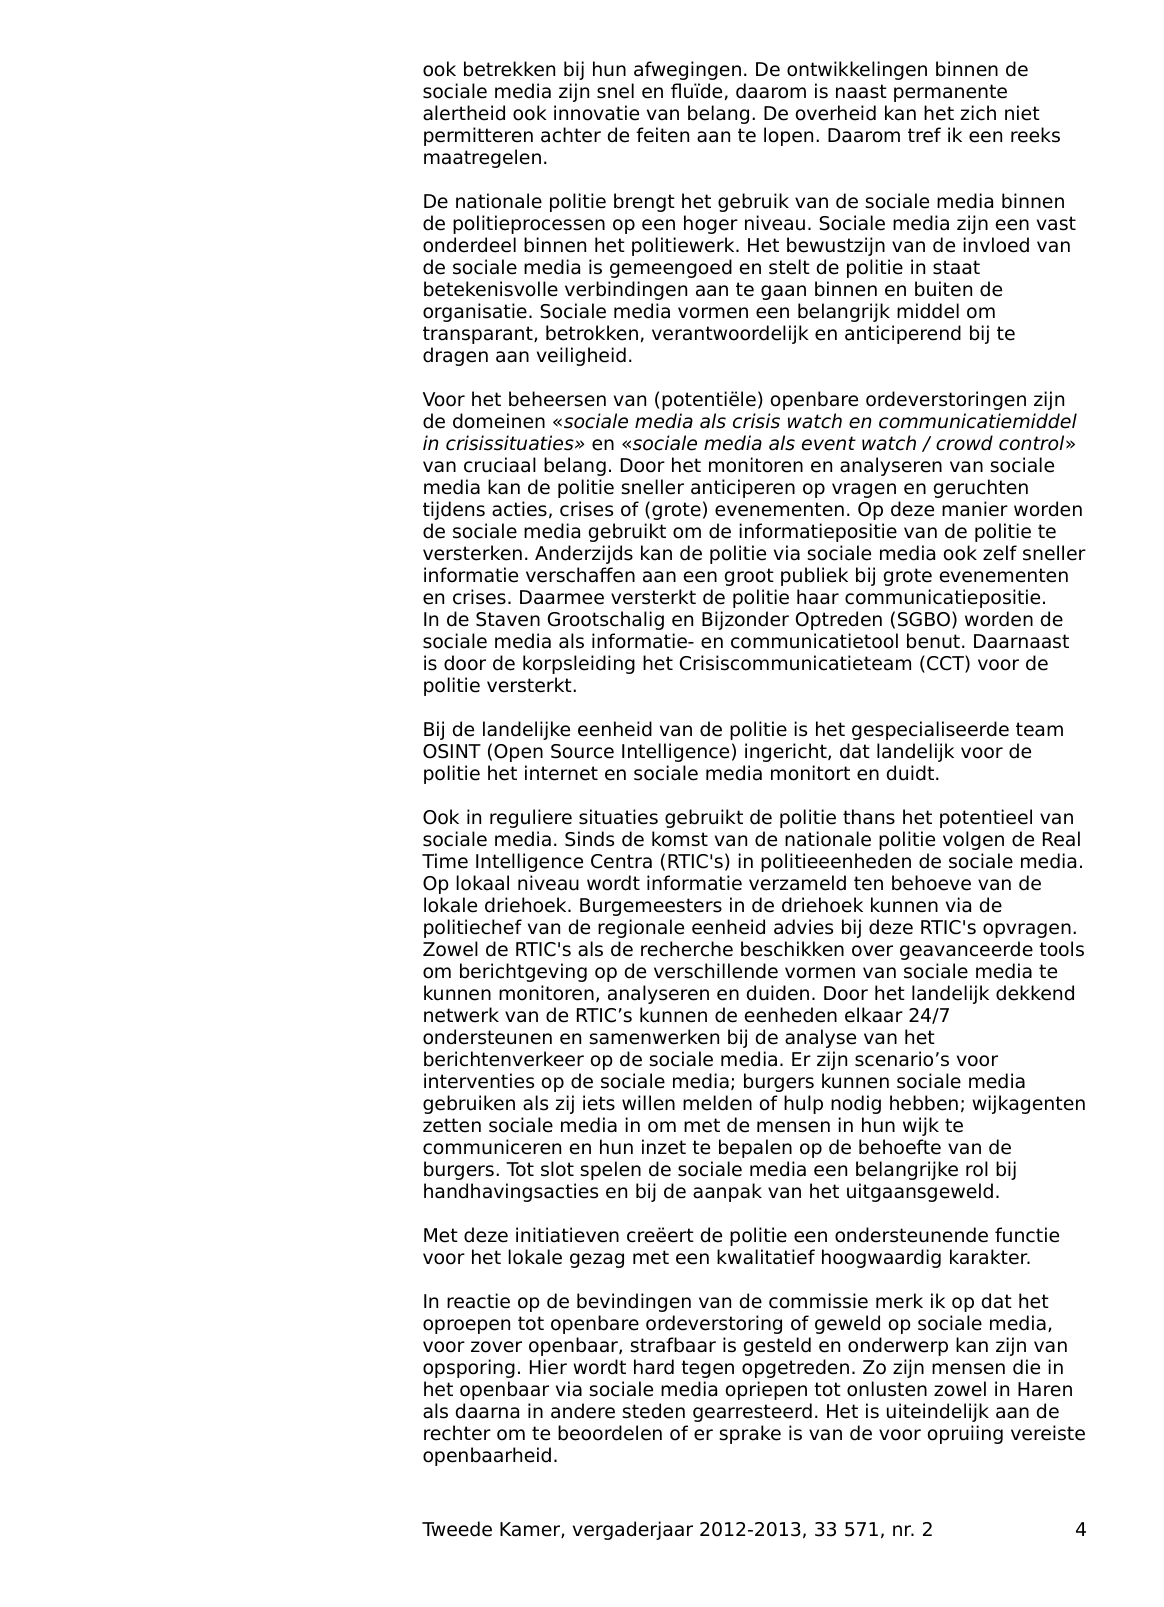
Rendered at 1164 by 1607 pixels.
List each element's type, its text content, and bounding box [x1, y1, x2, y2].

text Met deze initiatieven creëert de politie een ondersteunende functie voor het lokale gezag met een kwalitatief hoogwaardig karakter. [422, 1225, 1087, 1269]
text Voor het beheersen van (potentiële) openbare ordeverstoringen zijn de domeinen «sociale media als crisis watch en communicatiemiddel in crisissituaties» en «sociale media als event watch / crowd control» van cruciaal belang. Door het monitoren en analyseren van sociale media kan de politie sneller anticiperen op vragen en geruchten tijdens acties, crises of (grote) evenementen. Op deze manier worden de sociale media gebruikt om de informatiepositie van de politie te versterken. Anderzijds kan de politie via sociale media ook zelf sneller informatie verschaffen aan een groot publiek bij grote evenementen en crises. Daarmee versterkt de politie haar communicatiepositie. [422, 389, 1087, 609]
text Ook in reguliere situaties gebruikt de politie thans het potentieel van sociale media. Sinds de komst van de nationale politie volgen de Real Time Intelligence Centra (RTIC's) in politieeenheden de sociale media. Op lokaal niveau wordt informatie verzameld ten behoeve van de lokale driehoek. Burgemeesters in de driehoek kunnen via de politiechef van de regionale eenheid advies bij deze RTIC's opvragen. Zowel de RTIC's als de recherche beschikken over geavanceerde tools om berichtgeving op de verschillende vormen van sociale media te kunnen monitoren, analyseren en duiden. Door het landelijk dekkend netwerk van de RTIC’s kunnen de eenheden elkaar 24/7 ondersteunen en samenwerken bij de analyse van het berichtenverkeer op de sociale media. Er zijn scenario’s voor interventies op de sociale media; burgers kunnen sociale media gebruiken als zij iets willen melden of hulp nodig hebben; wijkagenten zetten sociale media in om met de mensen in hun wijk te communiceren en hun inzet te bepalen op de behoefte van de burgers. Tot slot spelen de sociale media een belangrijke rol bij handhavingsacties en bij de aanpak van het uitgaansgeweld. [422, 807, 1087, 1203]
text In reactie op de bevindingen van de commissie merk ik op dat het oproepen tot openbare ordeverstoring of geweld op sociale media, voor zover openbaar, strafbaar is gesteld en onderwerp kan zijn van opsporing. Hier wordt hard tegen opgetreden. Zo zijn mensen die in het openbaar via sociale media opriepen tot onlusten zowel in Haren als daarna in andere steden gearresteerd. Het is uiteindelijk aan de rechter om te beoordelen of er sprake is van de voor opruiing vereiste openbaarheid. [422, 1291, 1087, 1467]
text De nationale politie brengt het gebruik van de sociale media binnen de politieprocessen op een hoger niveau. Sociale media zijn een vast onderdeel binnen het politiewerk. Het bewustzijn van de invloed van de sociale media is gemeengoed en stelt de politie in staat betekenisvolle verbindingen aan te gaan binnen en buiten de organisatie. Sociale media vormen een belangrijk middel om transparant, betrokken, verantwoordelijk en anticiperend bij te dragen aan veiligheid. [422, 191, 1087, 367]
text In de Staven Grootschalig en Bijzonder Optreden (SGBO) worden de sociale media als informatie- en communicatietool benut. Daarnaast is door de korpsleiding het Crisiscommunicatieteam (CCT) voor de politie versterkt. [422, 609, 1087, 697]
text Bij de landelijke eenheid van de politie is het gespecialiseerde team OSINT (Open Source Intelligence) ingericht, dat landelijk voor de politie het internet en sociale media monitort en duidt. [422, 719, 1087, 785]
text ook betrekken bij hun afwegingen. De ontwikkelingen binnen de sociale media zijn snel en fluïde, daarom is naast permanente alertheid ook innovatie van belang. De overheid kan het zich niet permitteren achter de feiten aan te lopen. Daarom tref ik een reeks maatregelen. [422, 59, 1087, 169]
